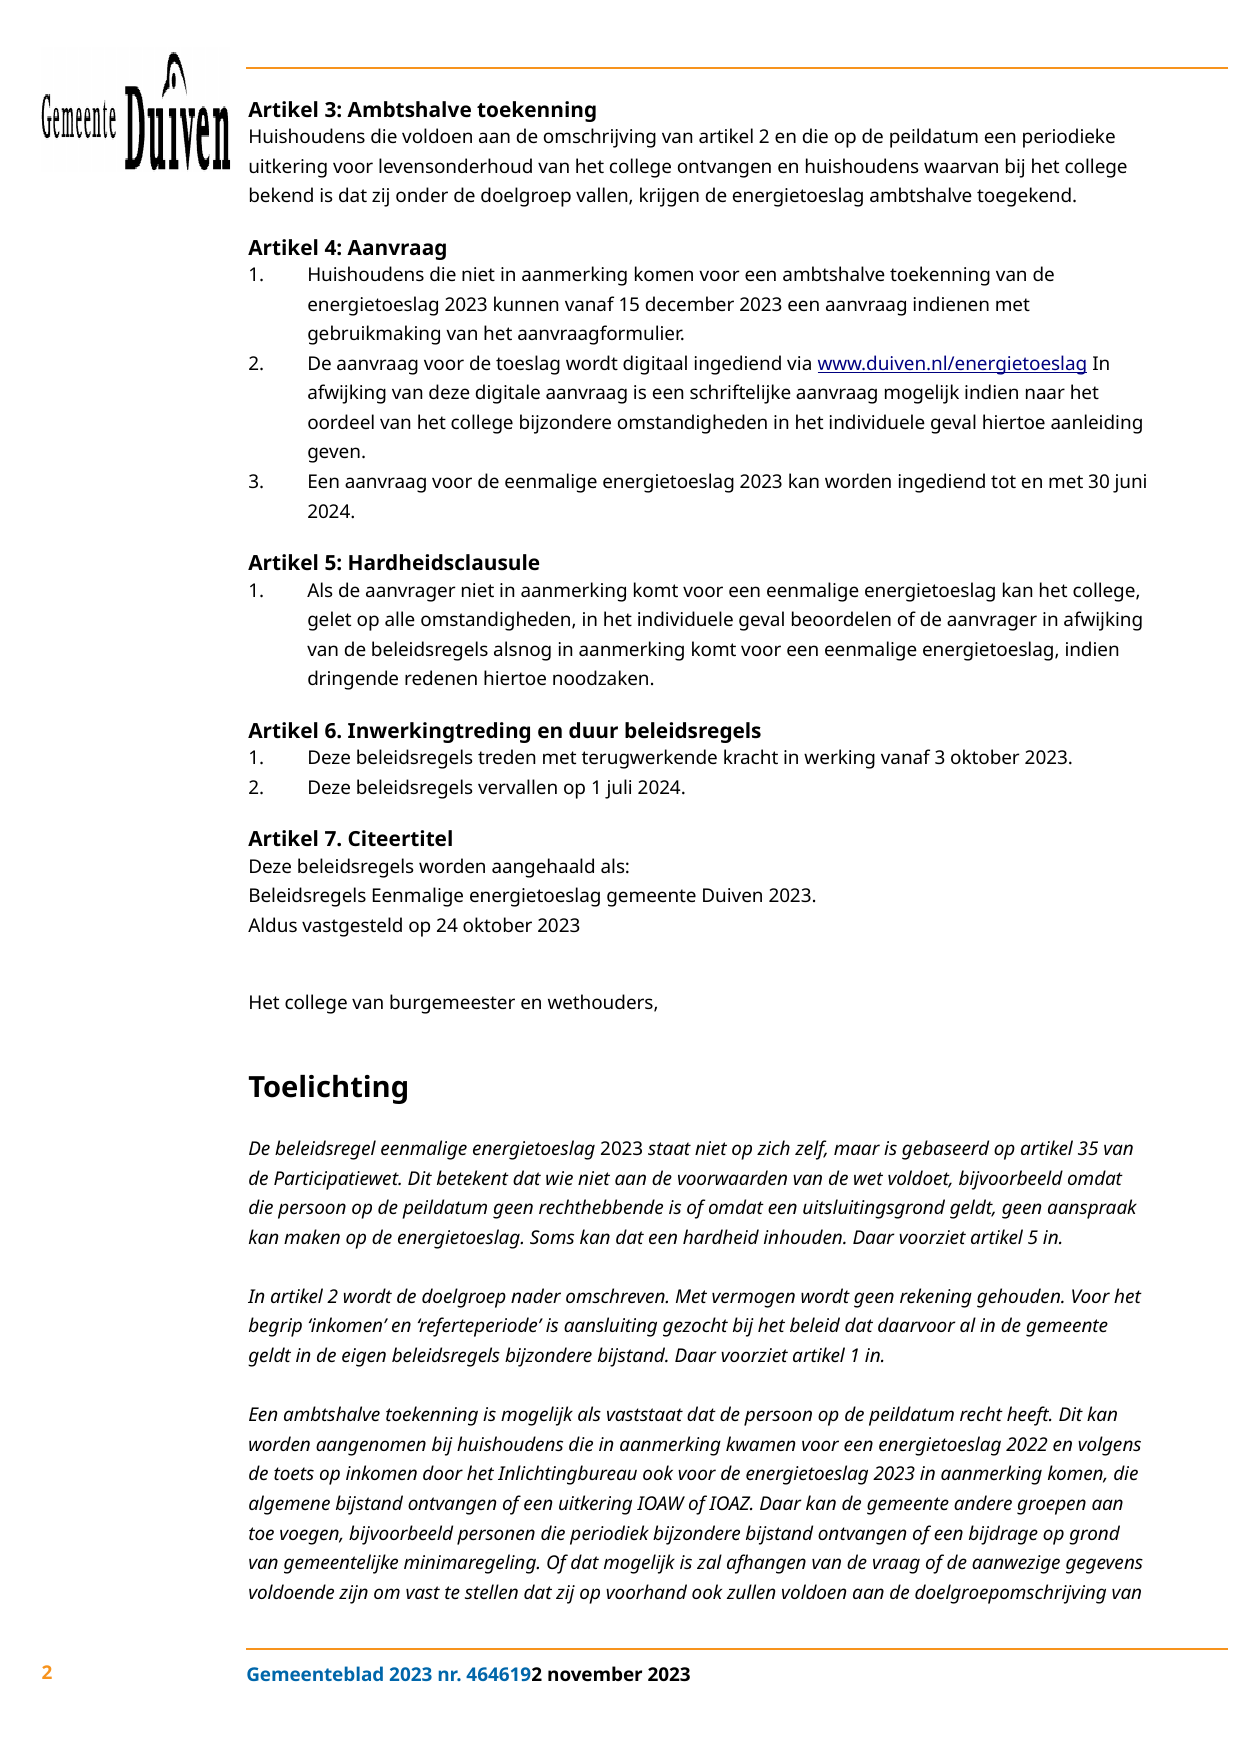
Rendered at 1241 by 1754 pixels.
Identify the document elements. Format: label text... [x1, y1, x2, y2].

text Artikel 4: Aanvraag [248, 233, 1152, 261]
text Beleidsregels Eenmalige energietoeslag gemeente Duiven 2023. [248, 882, 1152, 908]
picture [41, 47, 231, 172]
text Deze beleidsregels worden aangehaald als: [248, 853, 1152, 878]
text Het college van burgemeester en wethouders, [248, 989, 1152, 1015]
text Artikel 6. Inwerkingtreding en duur beleidsregels [248, 716, 1152, 744]
list Als de aanvrager niet in aanmerking komt voor een eenmalige energietoeslag kan het college, gelet op alle omstandigheden, in het individuele geval beoordelen of de aanvrager in afwijking van de beleidsregels alsnog in aanmerking komt voor een eenmalige energietoeslag, indien dringende redenen hiertoe noodzaken. [248, 577, 1152, 691]
text Toelichting [248, 1066, 1152, 1106]
text In artikel 2 wordt de doelgroep nader omschreven. Met vermogen wordt geen rekening gehouden. Voor het begrip ‘inkomen’ en ‘referteperiode’ is aansluiting gezocht bij het beleid dat daarvoor al in de gemeente geldt in de eigen beleidsregels bijzondere bijstand. Daar voorziet artikel 1 in. [248, 1283, 1152, 1368]
text De beleidsregel eenmalige energietoeslag 2023 staat niet op zich zelf, maar is gebaseerd op artikel 35 van de Participatiewet. Dit betekent dat wie niet aan de voorwaarden van de wet voldoet, bijvoorbeeld omdat die persoon op de peildatum geen rechthebbende is of omdat een uitsluitingsgrond geldt, geen aanspraak kan maken op de energietoeslag. Soms kan dat een hardheid inhouden. Daar voorziet artikel 5 in. [248, 1135, 1152, 1250]
list De aanvraag voor de toeslag wordt digitaal ingediend via www.duiven.nl/energietoeslag In afwijking van deze digitale aanvraag is een schriftelijke aanvraag mogelijk indien naar het oordeel van het college bijzondere omstandigheden in het individuele geval hiertoe aanleiding geven. [248, 350, 1152, 464]
list Een aanvraag voor de eenmalige energietoeslag 2023 kan worden ingediend tot en met 30 juni 2024. [248, 468, 1152, 524]
text Artikel 3: Ambtshalve toekenning [248, 95, 1152, 123]
text Een ambtshalve toekenning is mogelijk als vaststaat dat de persoon op de peildatum recht heeft. Dit kan worden aangenomen bij huishoudens die in aanmerking kwamen voor een energietoeslag 2022 en volgens de toets op inkomen door het Inlichtingbureau ook voor de energietoeslag 2023 in aanmerking komen, die algemene bijstand ontvangen of een uitkering IOAW of IOAZ. Daar kan de gemeente andere groepen aan toe voegen, bijvoorbeeld personen die periodiek bijzondere bijstand ontvangen of een bijdrage op grond van gemeentelijke minimaregeling. Of dat mogelijk is zal afhangen van de vraag of de aanwezige gegevens voldoende zijn om vast te stellen dat zij op voorhand ook zullen voldoen aan de doelgroepomschrijving van [248, 1401, 1152, 1605]
list Huishoudens die niet in aanmerking komen voor een ambtshalve toekenning van de energietoeslag 2023 kunnen vanaf 15 december 2023 een aanvraag indienen met gebruikmaking van het aanvraagformulier. [248, 261, 1152, 346]
text Artikel 7. Citeertitel [248, 824, 1152, 853]
text Aldus vastgesteld op 24 oktober 2023 [248, 912, 1152, 938]
list Deze beleidsregels vervallen op 1 juli 2024. [248, 774, 1152, 800]
list Deze beleidsregels treden met terugwerkende kracht in werking vanaf 3 oktober 2023. [248, 744, 1152, 770]
text Artikel 5: Hardheidsclausule [248, 548, 1152, 577]
text Huishoudens die voldoen aan de omschrijving van artikel 2 en die op de peildatum een periodieke uitkering voor levensonderhoud van het college ontvangen en huishoudens waarvan bij het college bekend is dat zij onder de doelgroep vallen, krijgen de energietoeslag ambtshalve toegekend. [248, 123, 1152, 208]
